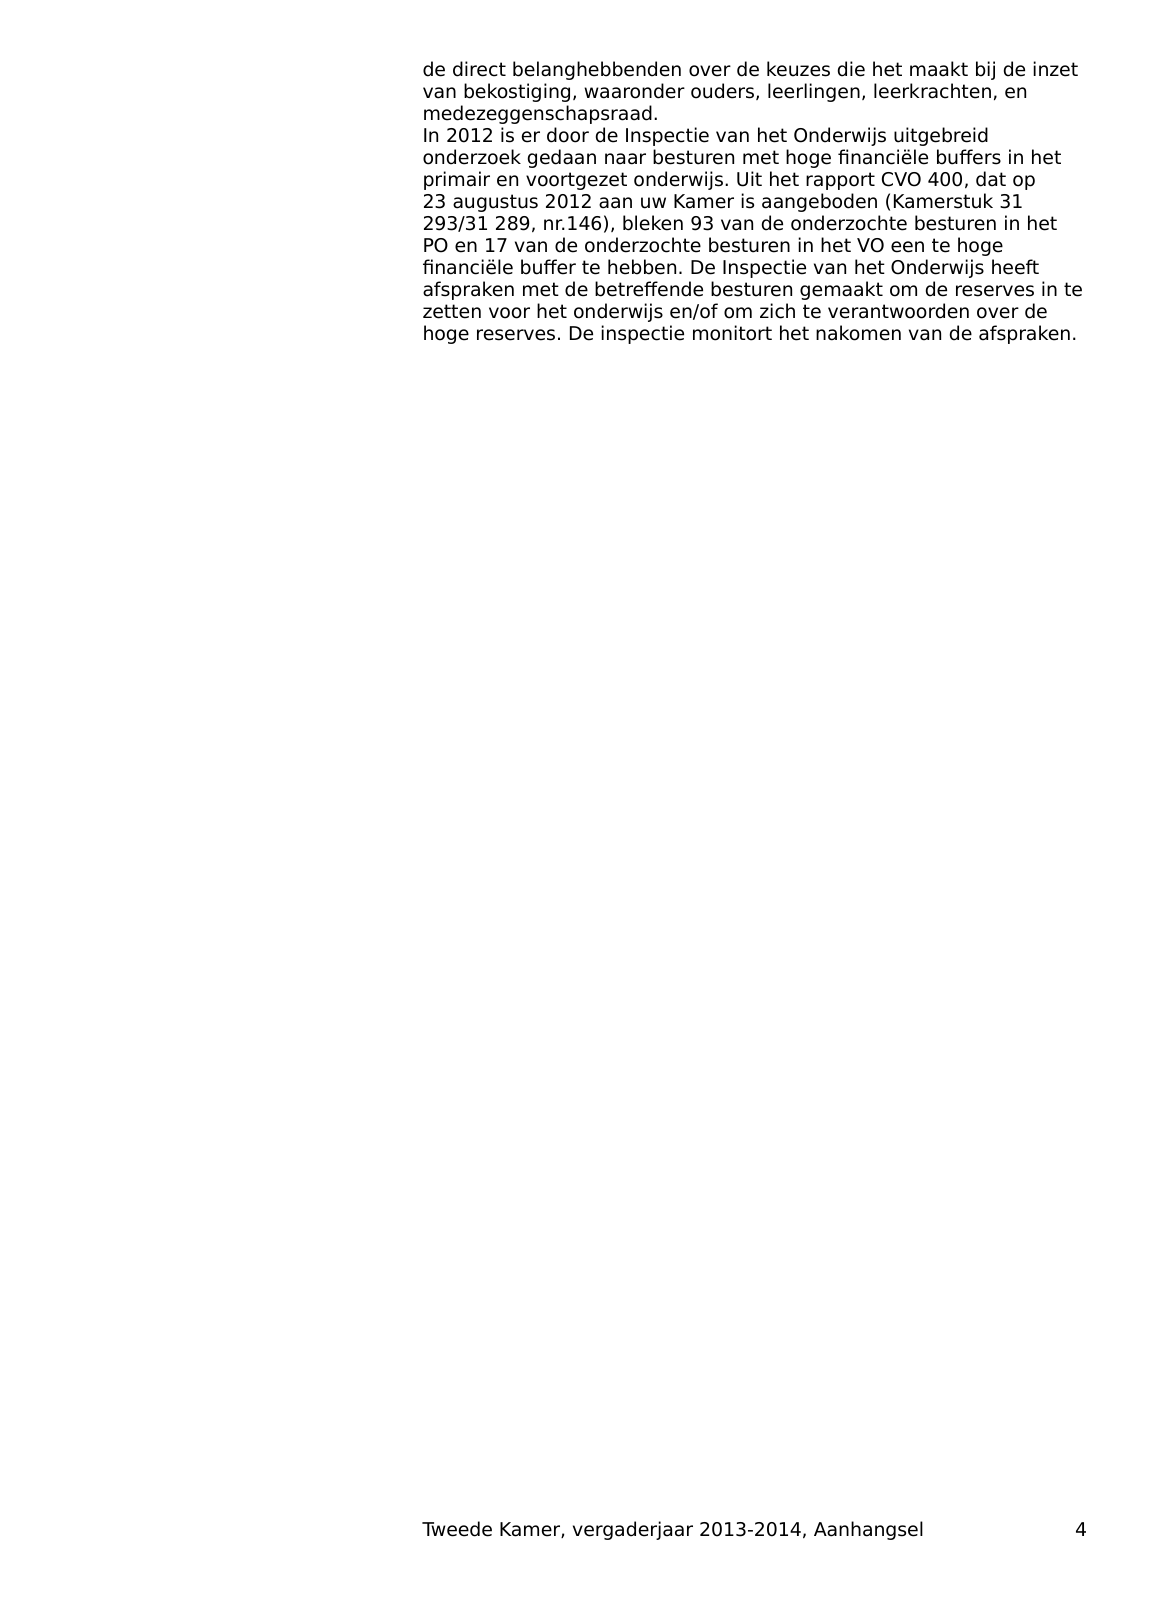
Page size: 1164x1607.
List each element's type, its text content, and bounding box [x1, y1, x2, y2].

text de direct belanghebbenden over de keuzes die het maakt bij de inzet van bekostiging, waaronder ouders, leerlingen, leerkrachten, en medezeggenschapsraad. [422, 59, 1087, 125]
text In 2012 is er door de Inspectie van het Onderwijs uitgebreid onderzoek gedaan naar besturen met hoge financiële buffers in het primair en voortgezet onderwijs. Uit het rapport CVO 400, dat op 23 augustus 2012 aan uw Kamer is aangeboden (Kamerstuk 31 293/31 289, nr.146), bleken 93 van de onderzochte besturen in het PO en 17 van de onderzochte besturen in het VO een te hoge financiële buffer te hebben. De Inspectie van het Onderwijs heeft afspraken met de betreffende besturen gemaakt om de reserves in te zetten voor het onderwijs en/of om zich te verantwoorden over de hoge reserves. De inspectie monitort het nakomen van de afspraken. [422, 125, 1087, 345]
